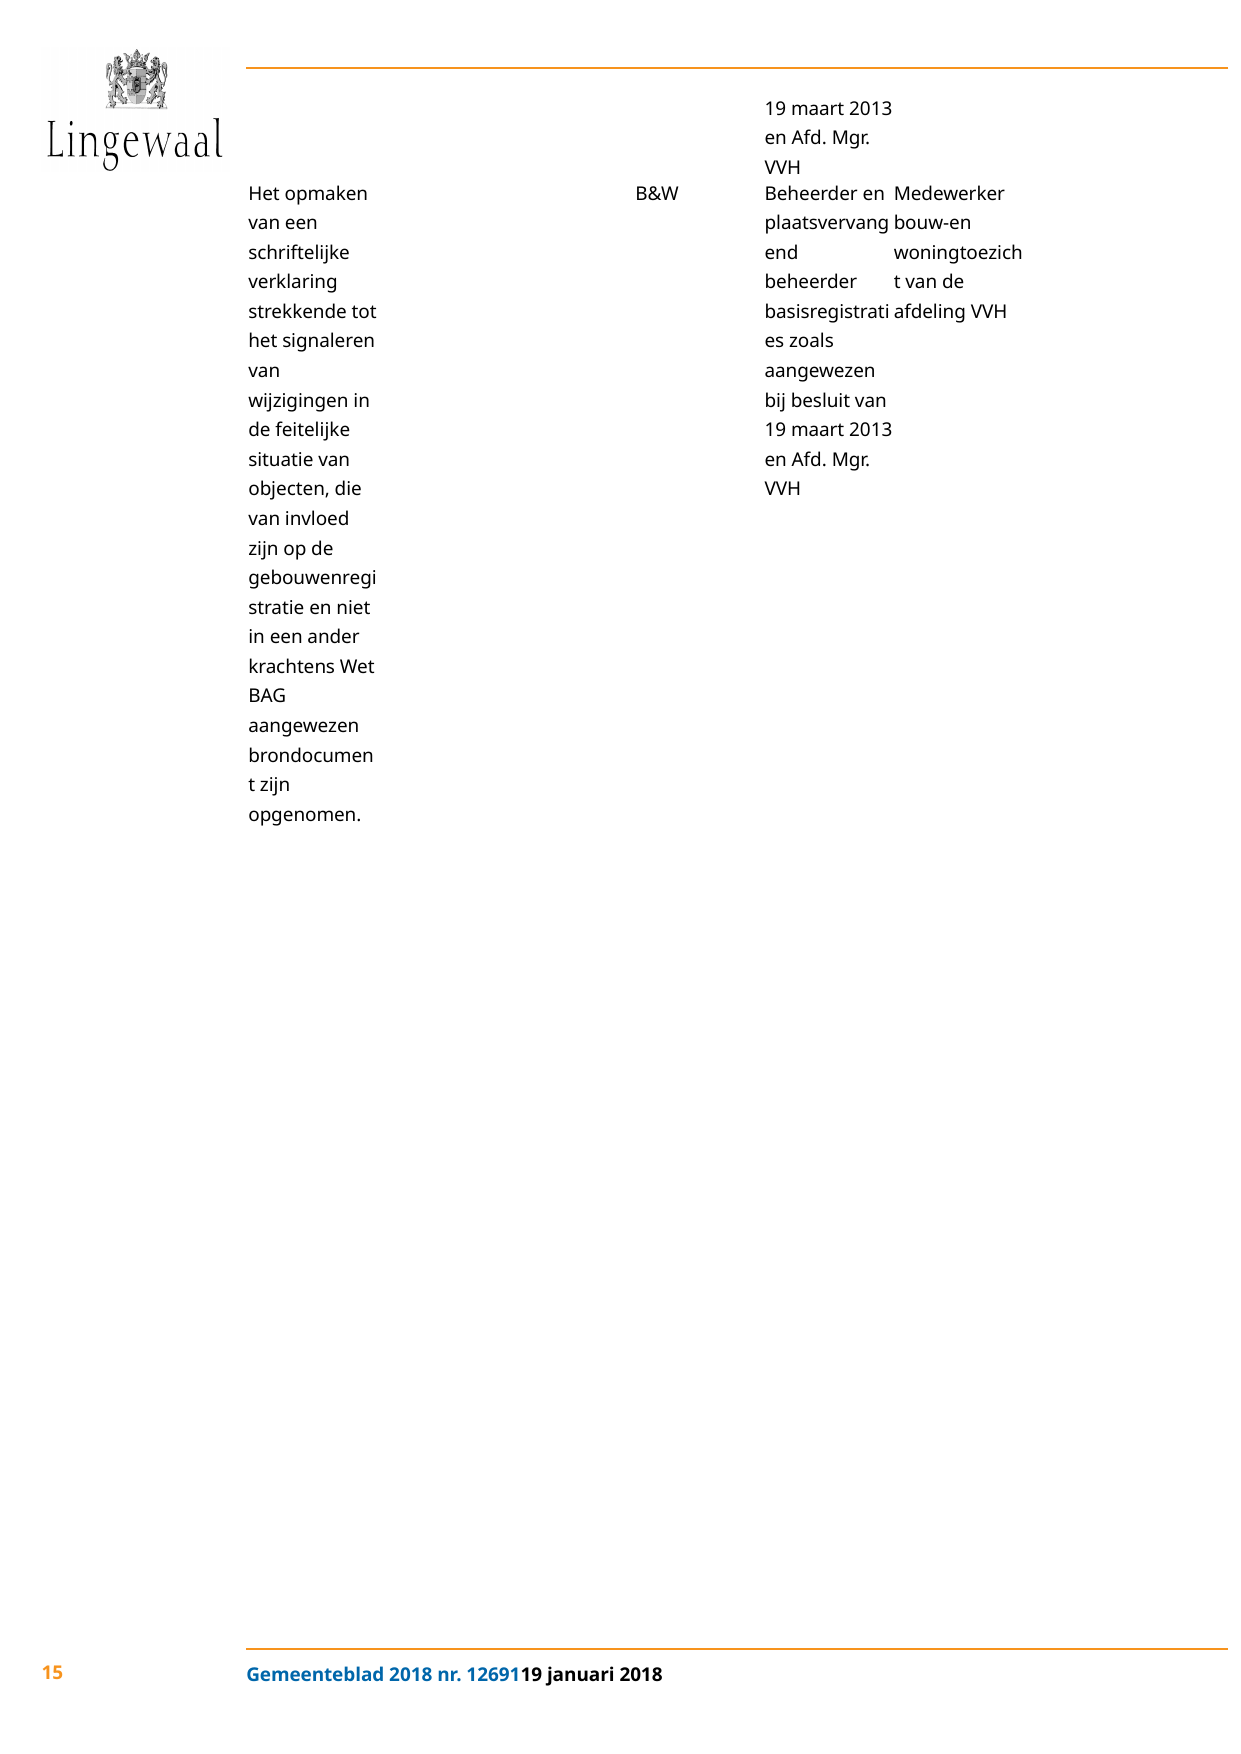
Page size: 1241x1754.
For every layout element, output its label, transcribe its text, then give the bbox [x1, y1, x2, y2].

table_cell [506, 180, 635, 827]
picture [41, 47, 231, 172]
table_cell B&W [635, 180, 764, 827]
table_cell [1023, 180, 1152, 827]
table_cell [377, 180, 506, 827]
table_cell [1023, 95, 1152, 180]
table_cell Medewerker bouw-en woningtoezicht van de afdeling VVH [894, 180, 1022, 827]
table_cell [248, 95, 377, 180]
table_cell [377, 95, 506, 180]
table_cell [506, 95, 635, 180]
table_cell Beheerder en plaatsvervangend beheerder basisregistraties zoals aangewezen bij besluit van 19 maart 2013 en Afd. Mgr. VVH [764, 180, 893, 827]
table_cell [635, 95, 764, 180]
table_cell Het opmaken van een schriftelijke verklaring strekkende tot het signaleren van wijzigingen in de feitelijke situatie van objecten, die van invloed zijn op de gebouwenregistratie en niet in een ander krachtens Wet BAG aangewezen brondocument zijn opgenomen. [248, 180, 377, 827]
table_cell 19 maart 2013 en Afd. Mgr. VVH [764, 95, 893, 180]
table_cell [894, 95, 1022, 180]
